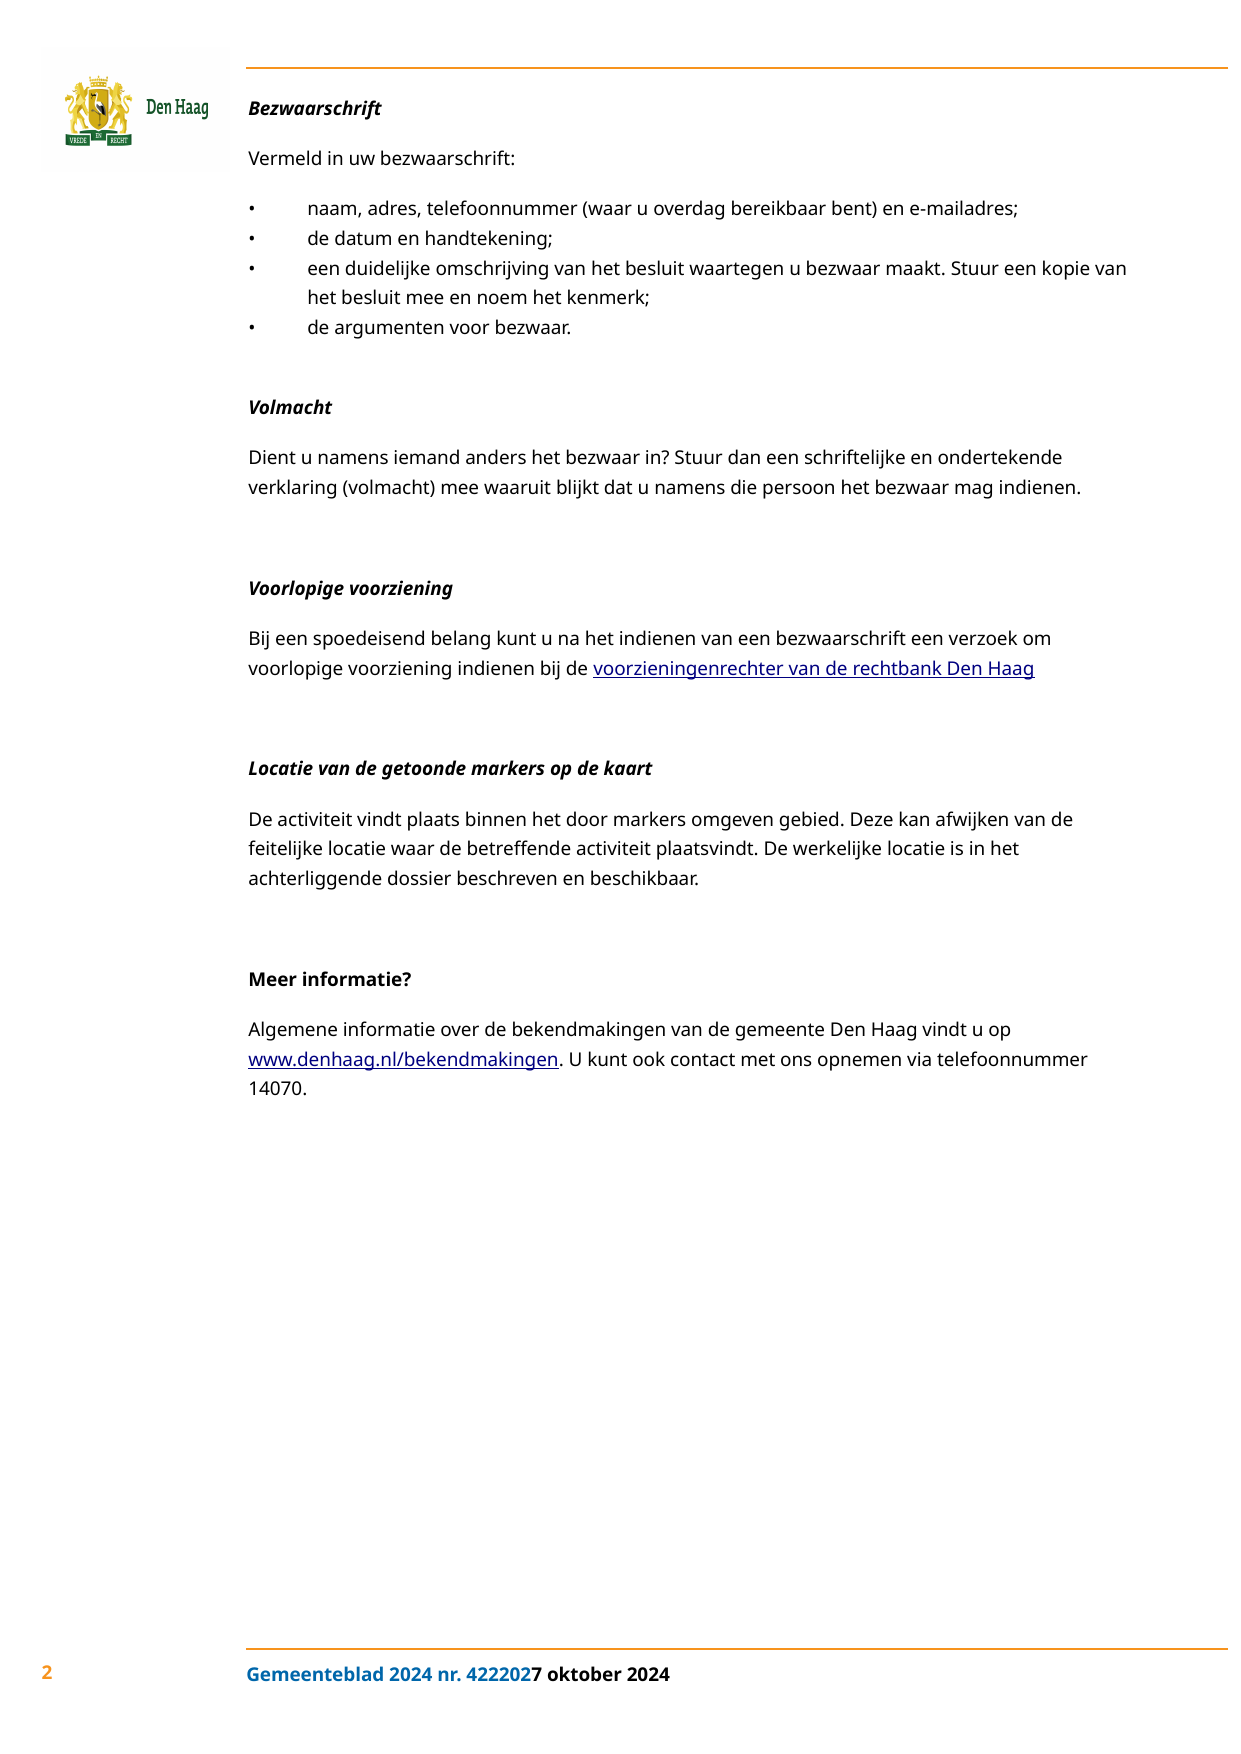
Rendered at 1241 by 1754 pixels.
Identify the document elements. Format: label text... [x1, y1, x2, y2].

text De activiteit vindt plaats binnen het door markers omgeven gebied. Deze kan afwijken van de feitelijke locatie waar de betreffende activiteit plaatsvindt. De werkelijke locatie is in het achterliggende dossier beschreven en beschikbaar. [248, 806, 1152, 891]
text Voorlopige voorziening [248, 575, 1152, 601]
text Volmacht [248, 394, 1152, 420]
picture [41, 47, 231, 172]
text Dient u namens iemand anders het bezwaar in? Stuur dan een schriftelijke en ondertekende verklaring (volmacht) mee waaruit blijkt dat u namens die persoon het bezwaar mag indienen. [248, 444, 1152, 500]
text Locatie van de getoonde markers op de kaart [248, 756, 1152, 781]
list een duidelijke omschrijving van het besluit waartegen u bezwaar maakt. Stuur een kopie van het besluit mee en noem het kenmerk; [248, 255, 1152, 310]
text Vermeld in uw bezwaarschrift: [248, 145, 1152, 171]
list naam, adres, telefoonnummer (waar u overdag bereikbaar bent) en e-mailadres; [248, 196, 1152, 221]
text Meer informatie? [248, 966, 1152, 992]
text Bezwaarschrift [248, 95, 1152, 121]
list de argumenten voor bezwaar. [248, 314, 1152, 340]
text Algemene informatie over de bekendmakingen van de gemeente Den Haag vindt u op www.denhaag.nl/bekendmakingen. U kunt ook contact met ons opnemen via telefoonnummer 14070. [248, 1016, 1152, 1101]
text Bij een spoedeisend belang kunt u na het indienen van een bezwaarschrift een verzoek om voorlopige voorziening indienen bij de voorzieningenrechter van de rechtbank Den Haag [248, 625, 1152, 681]
list de datum en handtekening; [248, 225, 1152, 251]
